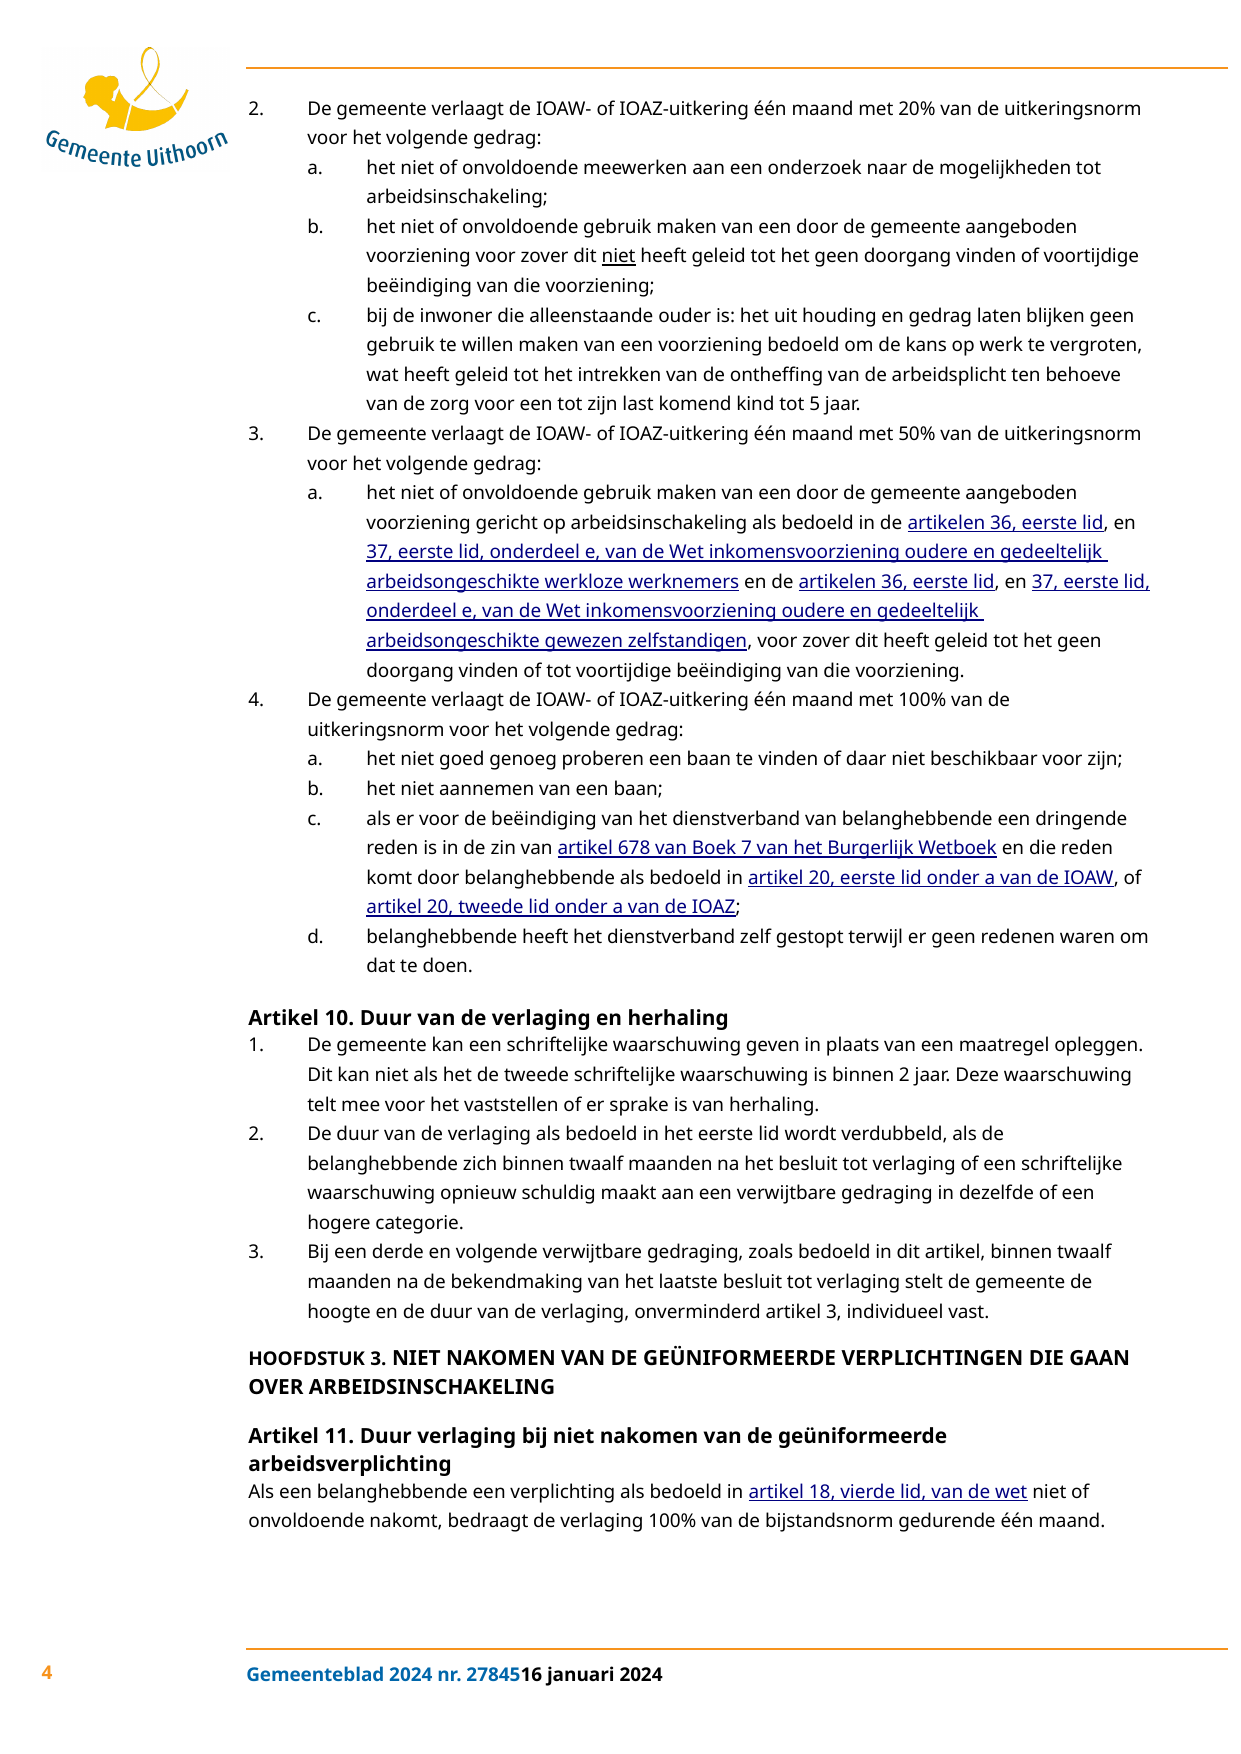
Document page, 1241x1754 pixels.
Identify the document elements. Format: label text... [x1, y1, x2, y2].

text HOOFDSTUK 3. NIET NAKOMEN VAN DE GEÜNIFORMEERDE VERPLICHTINGEN DIE GAAN OVER ARBEIDSINSCHAKELING [248, 1343, 1152, 1400]
list Bij een derde en volgende verwijtbare gedraging, zoals bedoeld in dit artikel, binnen twaalf maanden na de bekendmaking van het laatste besluit tot verlaging stelt de gemeente de hoogte en de duur van de verlaging, onverminderd artikel 3, individueel vast. [248, 1239, 1152, 1323]
list De gemeente kan een schriftelijke waarschuwing geven in plaats van een maatregel opleggen. Dit kan niet als het de tweede schriftelijke waarschuwing is binnen 2 jaar. Deze waarschuwing telt mee voor het vaststellen of er sprake is van herhaling. [248, 1032, 1152, 1116]
text Artikel 10. Duur van de verlaging en herhaling [248, 1003, 1152, 1032]
picture [41, 47, 231, 172]
list het niet goed genoeg proberen een baan te vinden of daar niet beschikbaar voor zijn; [307, 746, 1152, 771]
list het niet aannemen van een baan; [307, 775, 1152, 801]
list het niet of onvoldoende meewerken aan een onderzoek naar de mogelijkheden tot arbeidsinschakeling; [307, 154, 1152, 209]
list De duur van de verlaging als bedoeld in het eerste lid wordt verdubbeld, als de belanghebbende zich binnen twaalf maanden na het besluit tot verlaging of een schriftelijke waarschuwing opnieuw schuldig maakt aan een verwijtbare gedraging in dezelfde of een hogere categorie. [248, 1120, 1152, 1235]
list bij de inwoner die alleenstaande ouder is: het uit houding en gedrag laten blijken geen gebruik te willen maken van een voorziening bedoeld om de kans op werk te vergroten, wat heeft geleid tot het intrekken van de ontheffing van de arbeidsplicht ten behoeve van de zorg voor een tot zijn last komend kind tot 5 jaar. [307, 302, 1152, 416]
list De gemeente verlaagt de IOAW- of IOAZ-uitkering één maand met 100% van de uitkeringsnorm voor het volgende gedrag: [248, 686, 1152, 742]
text Als een belanghebbende een verplichting als bedoeld in artikel 18, vierde lid, van de wet niet of onvoldoende nakomt, bedraagt de verlaging 100% van de bijstandsnorm gedurende één maand. [248, 1478, 1152, 1533]
text Artikel 11. Duur verlaging bij niet nakomen van de geüniformeerde arbeidsverplichting [248, 1421, 1152, 1478]
list De gemeente verlaagt de IOAW- of IOAZ-uitkering één maand met 50% van de uitkeringsnorm voor het volgende gedrag: [248, 420, 1152, 476]
list als er voor de beëindiging van het dienstverband van belanghebbende een dringende reden is in de zin van artikel 678 van Boek 7 van het Burgerlijk Wetboek en die reden komt door belanghebbende als bedoeld in artikel 20, eerste lid onder a van de IOAW, of artikel 20, tweede lid onder a van de IOAZ; [307, 805, 1152, 919]
list het niet of onvoldoende gebruik maken van een door de gemeente aangeboden voorziening gericht op arbeidsinschakeling als bedoeld in de artikelen 36, eerste lid, en 37, eerste lid, onderdeel e, van de Wet inkomensvoorziening oudere en gedeeltelijk arbeidsongeschikte werkloze werknemers en de artikelen 36, eerste lid, en 37, eerste lid, onderdeel e, van de Wet inkomensvoorziening oudere en gedeeltelijk arbeidsongeschikte gewezen zelfstandigen, voor zover dit heeft geleid tot het geen doorgang vinden of tot voortijdige beëindiging van die voorziening. [307, 479, 1152, 683]
list belanghebbende heeft het dienstverband zelf gestopt terwijl er geen redenen waren om dat te doen. [307, 923, 1152, 978]
list het niet of onvoldoende gebruik maken van een door de gemeente aangeboden voorziening voor zover dit niet heeft geleid tot het geen doorgang vinden of voortijdige beëindiging van die voorziening; [307, 213, 1152, 298]
list De gemeente verlaagt de IOAW- of IOAZ-uitkering één maand met 20% van de uitkeringsnorm voor het volgende gedrag: [248, 95, 1152, 150]
